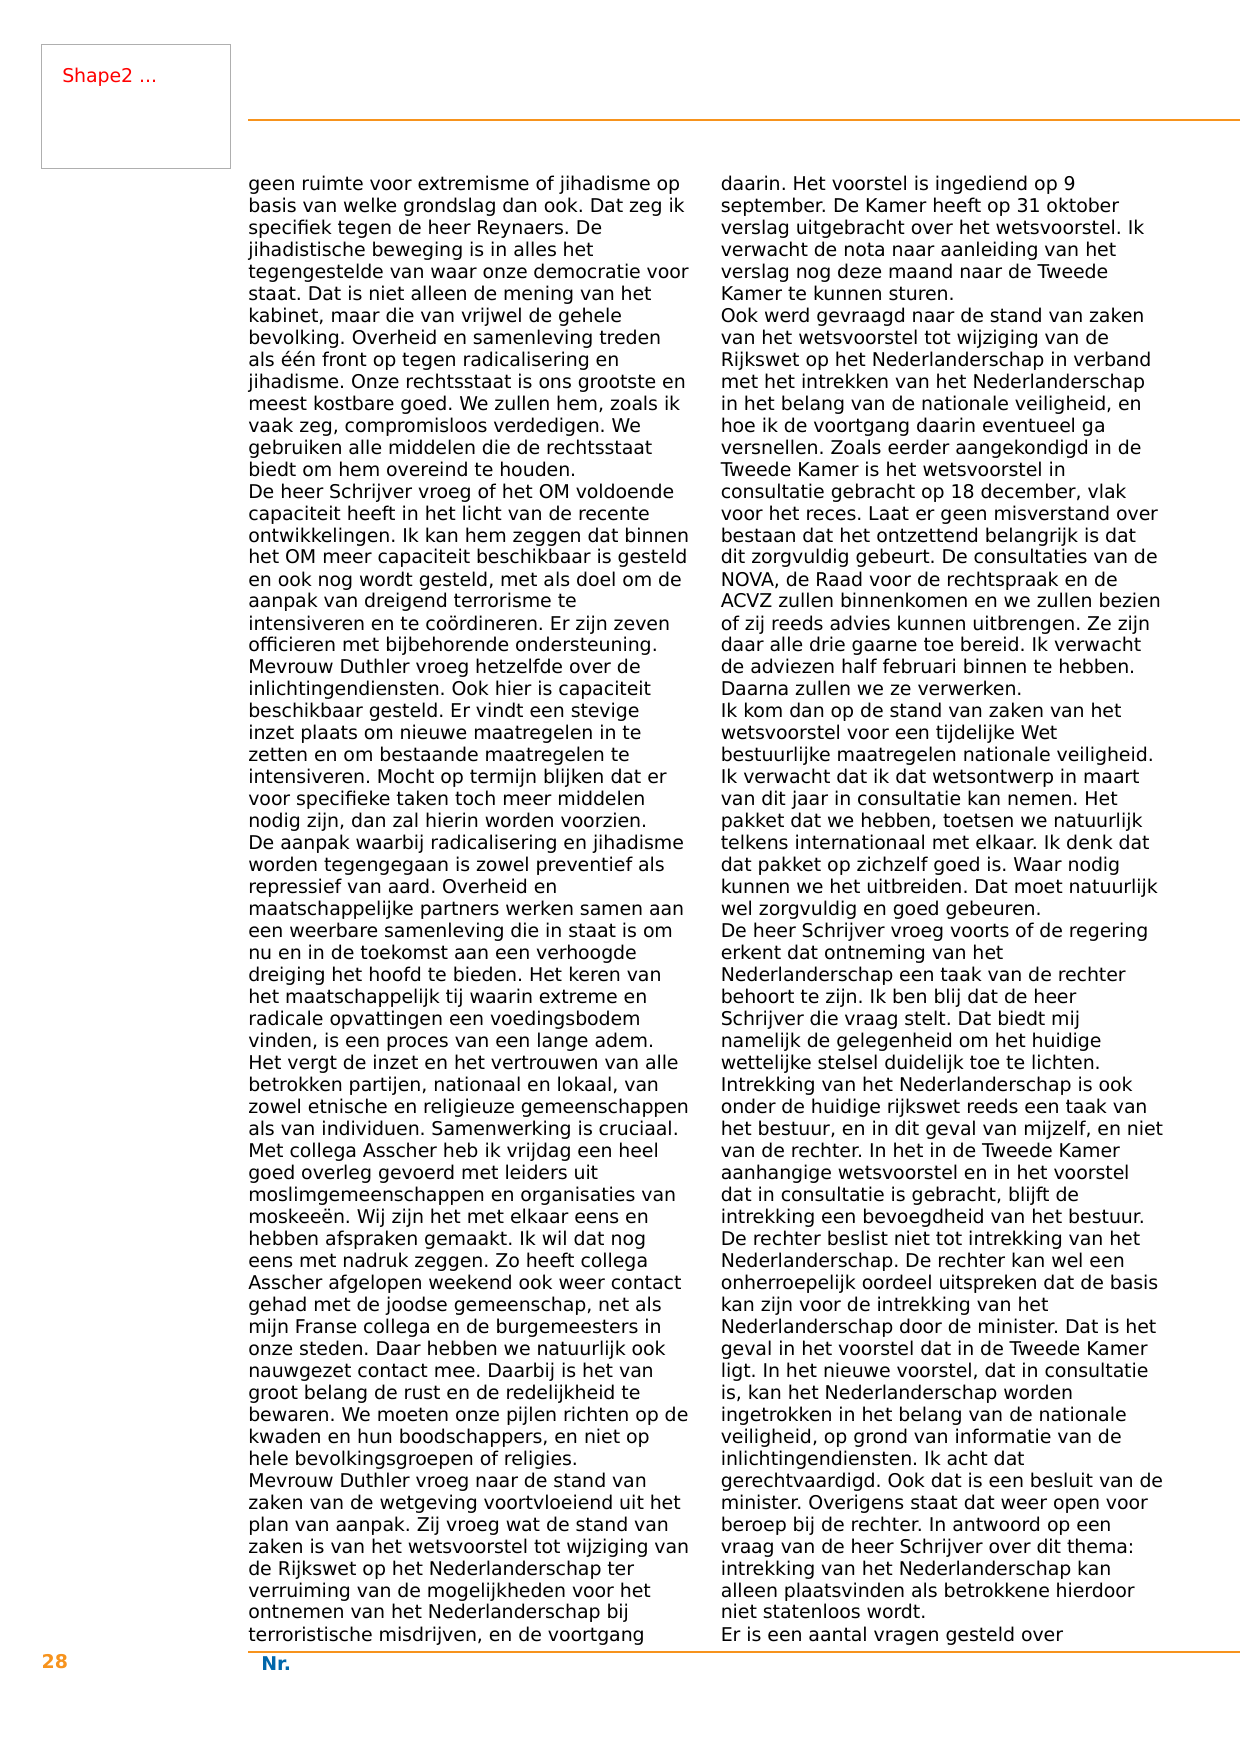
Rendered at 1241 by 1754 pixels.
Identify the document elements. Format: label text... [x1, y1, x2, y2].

text De heer Schrijver vroeg of het OM voldoende capaciteit heeft in het licht van de recente ontwikkelingen. Ik kan hem zeggen dat binnen het OM meer capaciteit beschikbaar is gesteld en ook nog wordt gesteld, met als doel om de aanpak van dreigend terrorisme te intensiveren en te coördineren. Er zijn zeven officieren met bijbehorende ondersteuning. Mevrouw Duthler vroeg hetzelfde over de inlichtingendiensten. Ook hier is capaciteit beschikbaar gesteld. Er vindt een stevige inzet plaats om nieuwe maatregelen in te zetten en om bestaande maatregelen te intensiveren. Mocht op termijn blijken dat er voor specifieke taken toch meer middelen nodig zijn, dan zal hierin worden voorzien. [248, 481, 691, 832]
text Mevrouw Duthler vroeg naar de stand van zaken van de wetgeving voortvloeiend uit het plan van aanpak. Zij vroeg wat de stand van zaken is van het wetsvoorstel tot wijziging van de Rijkswet op het Nederlanderschap ter verruiming van de mogelijkheden voor het ontnemen van het Nederlanderschap bij terroristische misdrijven, en de voortgang [248, 1469, 691, 1645]
text daarin. Het voorstel is ingediend op 9 september. De Kamer heeft op 31 oktober verslag uitgebracht over het wetsvoorstel. Ik verwacht de nota naar aanleiding van het verslag nog deze maand naar de Tweede Kamer te kunnen sturen. [721, 173, 1163, 305]
text De aanpak waarbij radicalisering en jihadisme worden tegengegaan is zowel preventief als repressief van aard. Overheid en maatschappelijke partners werken samen aan een weerbare samenleving die in staat is om nu en in de toekomst aan een verhoogde dreiging het hoofd te bieden. Het keren van het maatschappelijk tij waarin extreme en radicale opvattingen een voedingsbodem vinden, is een proces van een lange adem. Het vergt de inzet en het vertrouwen van alle betrokken partijen, nationaal en lokaal, van zowel etnische en religieuze gemeenschappen als van individuen. Samenwerking is cruciaal. Met collega Asscher heb ik vrijdag een heel goed overleg gevoerd met leiders uit moslimgemeenschappen en organisaties van moskeeën. Wij zijn het met elkaar eens en hebben afspraken gemaakt. Ik wil dat nog eens met nadruk zeggen. Zo heeft collega Asscher afgelopen weekend ook weer contact gehad met de joodse gemeenschap, net als mijn Franse collega en de burgemeesters in onze steden. Daar hebben we natuurlijk ook nauwgezet contact mee. Daarbij is het van groot belang de rust en de redelijkheid te bewaren. We moeten onze pijlen richten op de kwaden en hun boodschappers, en niet op hele bevolkingsgroepen of religies. [248, 832, 691, 1469]
text geen ruimte voor extremisme of jihadisme op basis van welke grondslag dan ook. Dat zeg ik specifiek tegen de heer Reynaers. De jihadistische beweging is in alles het tegengestelde van waar onze democratie voor staat. Dat is niet alleen de mening van het kabinet, maar die van vrijwel de gehele bevolking. Overheid en samenleving treden als één front op tegen radicalisering en jihadisme. Onze rechtsstaat is ons grootste en meest kostbare goed. We zullen hem, zoals ik vaak zeg, compromisloos verdedigen. We gebruiken alle middelen die de rechtsstaat biedt om hem overeind te houden. [248, 173, 691, 481]
text Ik kom dan op de stand van zaken van het wetsvoorstel voor een tijdelijke Wet bestuurlijke maatregelen nationale veiligheid. Ik verwacht dat ik dat wetsontwerp in maart van dit jaar in consultatie kan nemen. Het pakket dat we hebben, toetsen we natuurlijk telkens internationaal met elkaar. Ik denk dat dat pakket op zichzelf goed is. Waar nodig kunnen we het uitbreiden. Dat moet natuurlijk wel zorgvuldig en goed gebeuren. [721, 700, 1163, 920]
text Ook werd gevraagd naar de stand van zaken van het wetsvoorstel tot wijziging van de Rijkswet op het Nederlanderschap in verband met het intrekken van het Nederlanderschap in het belang van de nationale veiligheid, en hoe ik de voortgang daarin eventueel ga versnellen. Zoals eerder aangekondigd in de Tweede Kamer is het wetsvoorstel in consultatie gebracht op 18 december, vlak voor het reces. Laat er geen misverstand over bestaan dat het ontzettend belangrijk is dat dit zorgvuldig gebeurt. De consultaties van de NOVA, de Raad voor de rechtspraak en de ACVZ zullen binnenkomen en we zullen bezien of zij reeds advies kunnen uitbrengen. Ze zijn daar alle drie gaarne toe bereid. Ik verwacht de adviezen half februari binnen te hebben. Daarna zullen we ze verwerken. [721, 305, 1163, 700]
text Er is een aantal vragen gesteld over [721, 1623, 1163, 1645]
text De heer Schrijver vroeg voorts of de regering erkent dat ontneming van het Nederlanderschap een taak van de rechter behoort te zijn. Ik ben blij dat de heer Schrijver die vraag stelt. Dat biedt mij namelijk de gelegenheid om het huidige wettelijke stelsel duidelijk toe te lichten. Intrekking van het Nederlanderschap is ook onder de huidige rijkswet reeds een taak van het bestuur, en in dit geval van mijzelf, en niet van de rechter. In het in de Tweede Kamer aanhangige wetsvoorstel en in het voorstel dat in consultatie is gebracht, blijft de intrekking een bevoegdheid van het bestuur. De rechter beslist niet tot intrekking van het Nederlanderschap. De rechter kan wel een onherroepelijk oordeel uitspreken dat de basis kan zijn voor de intrekking van het Nederlanderschap door de minister. Dat is het geval in het voorstel dat in de Tweede Kamer ligt. In het nieuwe voorstel, dat in consultatie is, kan het Nederlanderschap worden ingetrokken in het belang van de nationale veiligheid, op grond van informatie van de inlichtingendiensten. Ik acht dat gerechtvaardigd. Ook dat is een besluit van de minister. Overigens staat dat weer open voor beroep bij de rechter. In antwoord op een vraag van de heer Schrijver over dit thema: intrekking van het Nederlanderschap kan alleen plaatsvinden als betrokkene hierdoor niet statenloos wordt. [721, 920, 1163, 1623]
